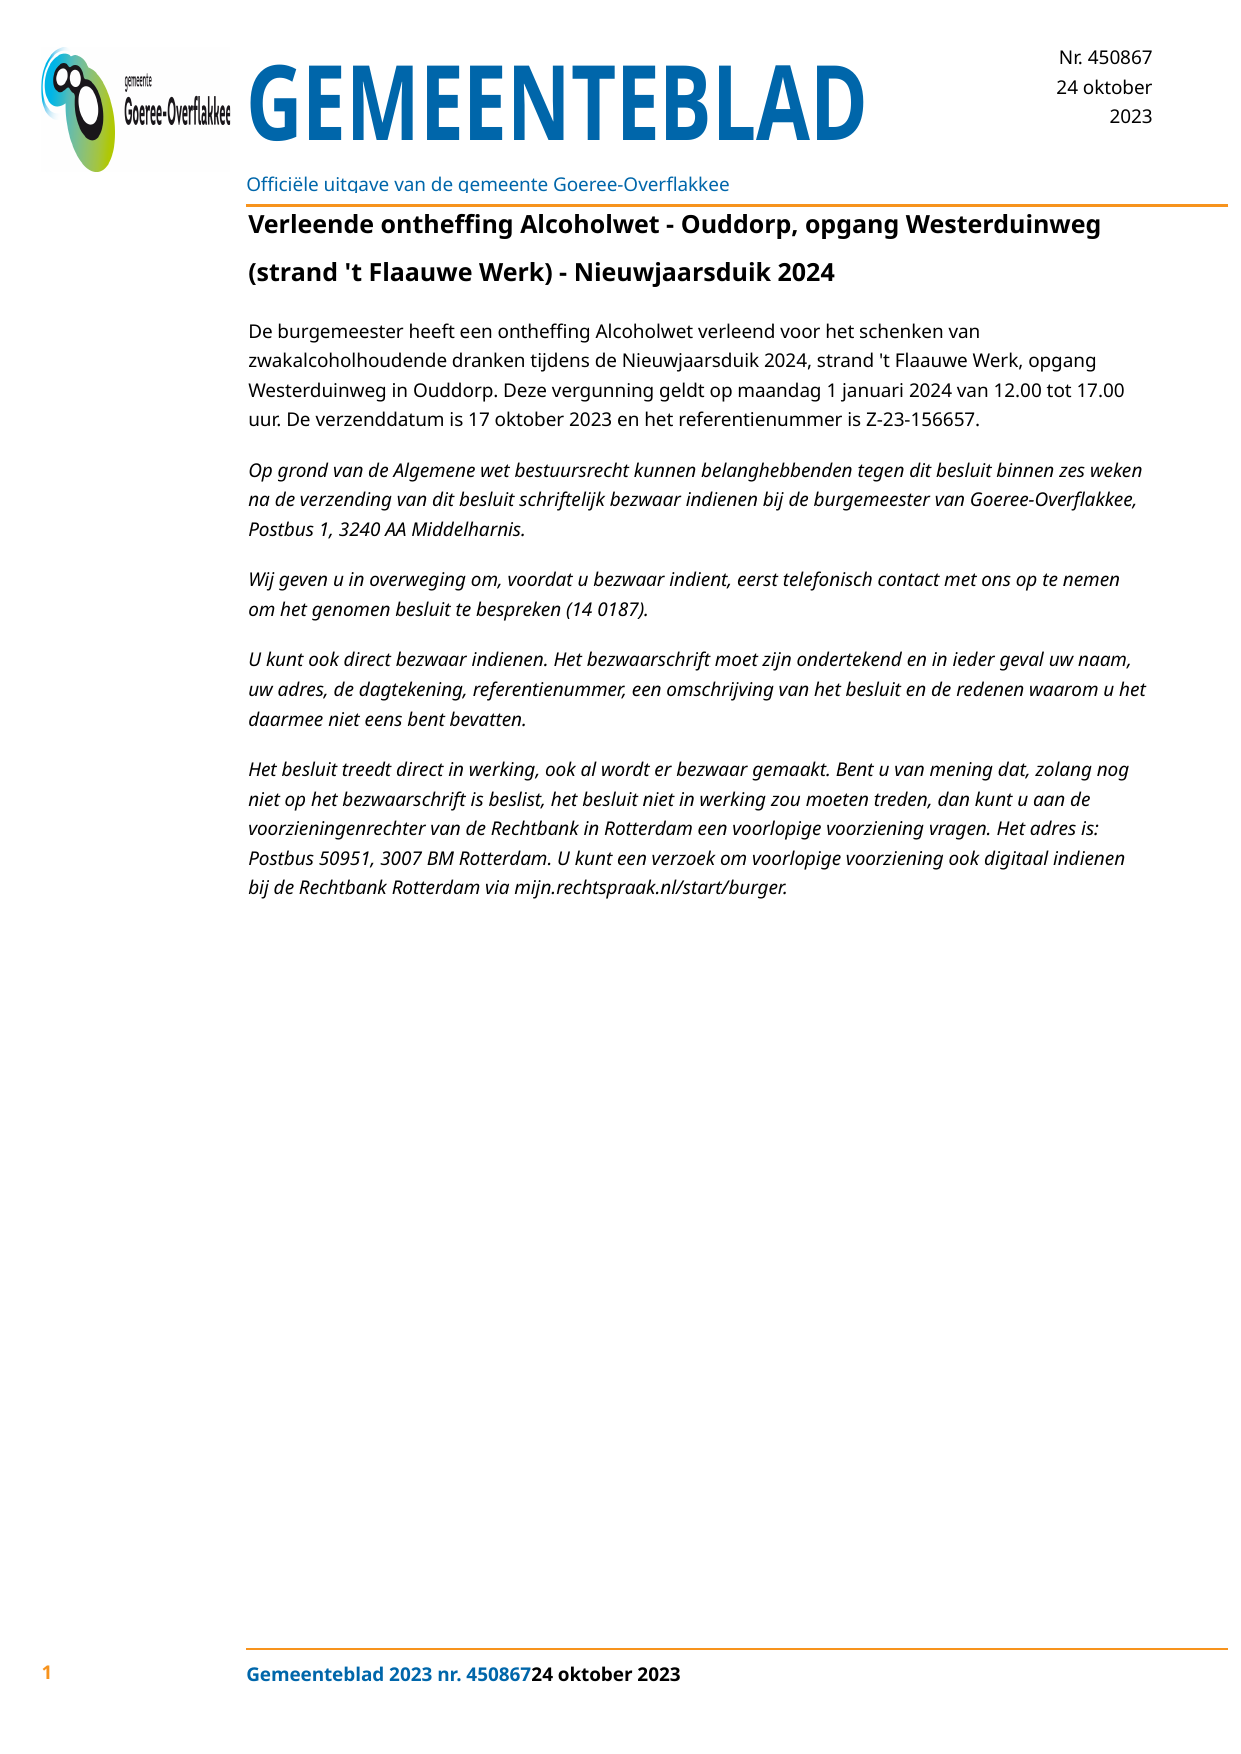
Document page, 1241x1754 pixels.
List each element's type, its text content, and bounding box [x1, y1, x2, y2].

text Op grond van de Algemene wet bestuursrecht kunnen belanghebbenden tegen dit besluit binnen zes weken na de verzending van dit besluit schriftelijk bezwaar indienen bij de burgemeester van Goeree-Overflakkee, Postbus 1, 3240 AA Middelharnis. [248, 457, 1152, 542]
text Wij geven u in overweging om, voordat u bezwaar indient, eerst telefonisch contact met ons op te nemen om het genomen besluit te bespreken (14 0187). [248, 567, 1152, 622]
text De burgemeester heeft een ontheffing Alcoholwet verleend voor het schenken van zwakalcoholhoudende dranken tijdens de Nieuwjaarsduik 2024, strand 't Flaauwe Werk, opgang Westerduinweg in Ouddorp. Deze vergunning geldt op maandag 1 januari 2024 van 12.00 tot 17.00 uur. De verzenddatum is 17 oktober 2023 en het referentienummer is Z-23-156657. [248, 318, 1152, 432]
text Verleende ontheffing Alcoholwet - Ouddorp, opgang Westerduinweg (strand 't Flaauwe Werk) - Nieuwjaarsduik 2024 [248, 207, 1152, 288]
text Het besluit treedt direct in werking, ook al wordt er bezwaar gemaakt. Bent u van mening dat, zolang nog niet op het bezwaarschrift is beslist, het besluit niet in werking zou moeten treden, dan kunt u aan de voorzieningenrechter van de Rechtbank in Rotterdam een voorlopige voorziening vragen. Het adres is: Postbus 50951, 3007 BM Rotterdam. U kunt een verzoek om voorlopige voorziening ook digitaal indienen bij de Rechtbank Rotterdam via mijn.rechtspraak.nl/start/burger. [248, 756, 1152, 900]
picture [41, 47, 231, 172]
text U kunt ook direct bezwaar indienen. Het bezwaarschrift moet zijn ondertekend en in ieder geval uw naam, uw adres, de dagtekening, referentienummer, een omschrijving van het besluit en de redenen waarom u het daarmee niet eens bent bevatten. [248, 647, 1152, 732]
